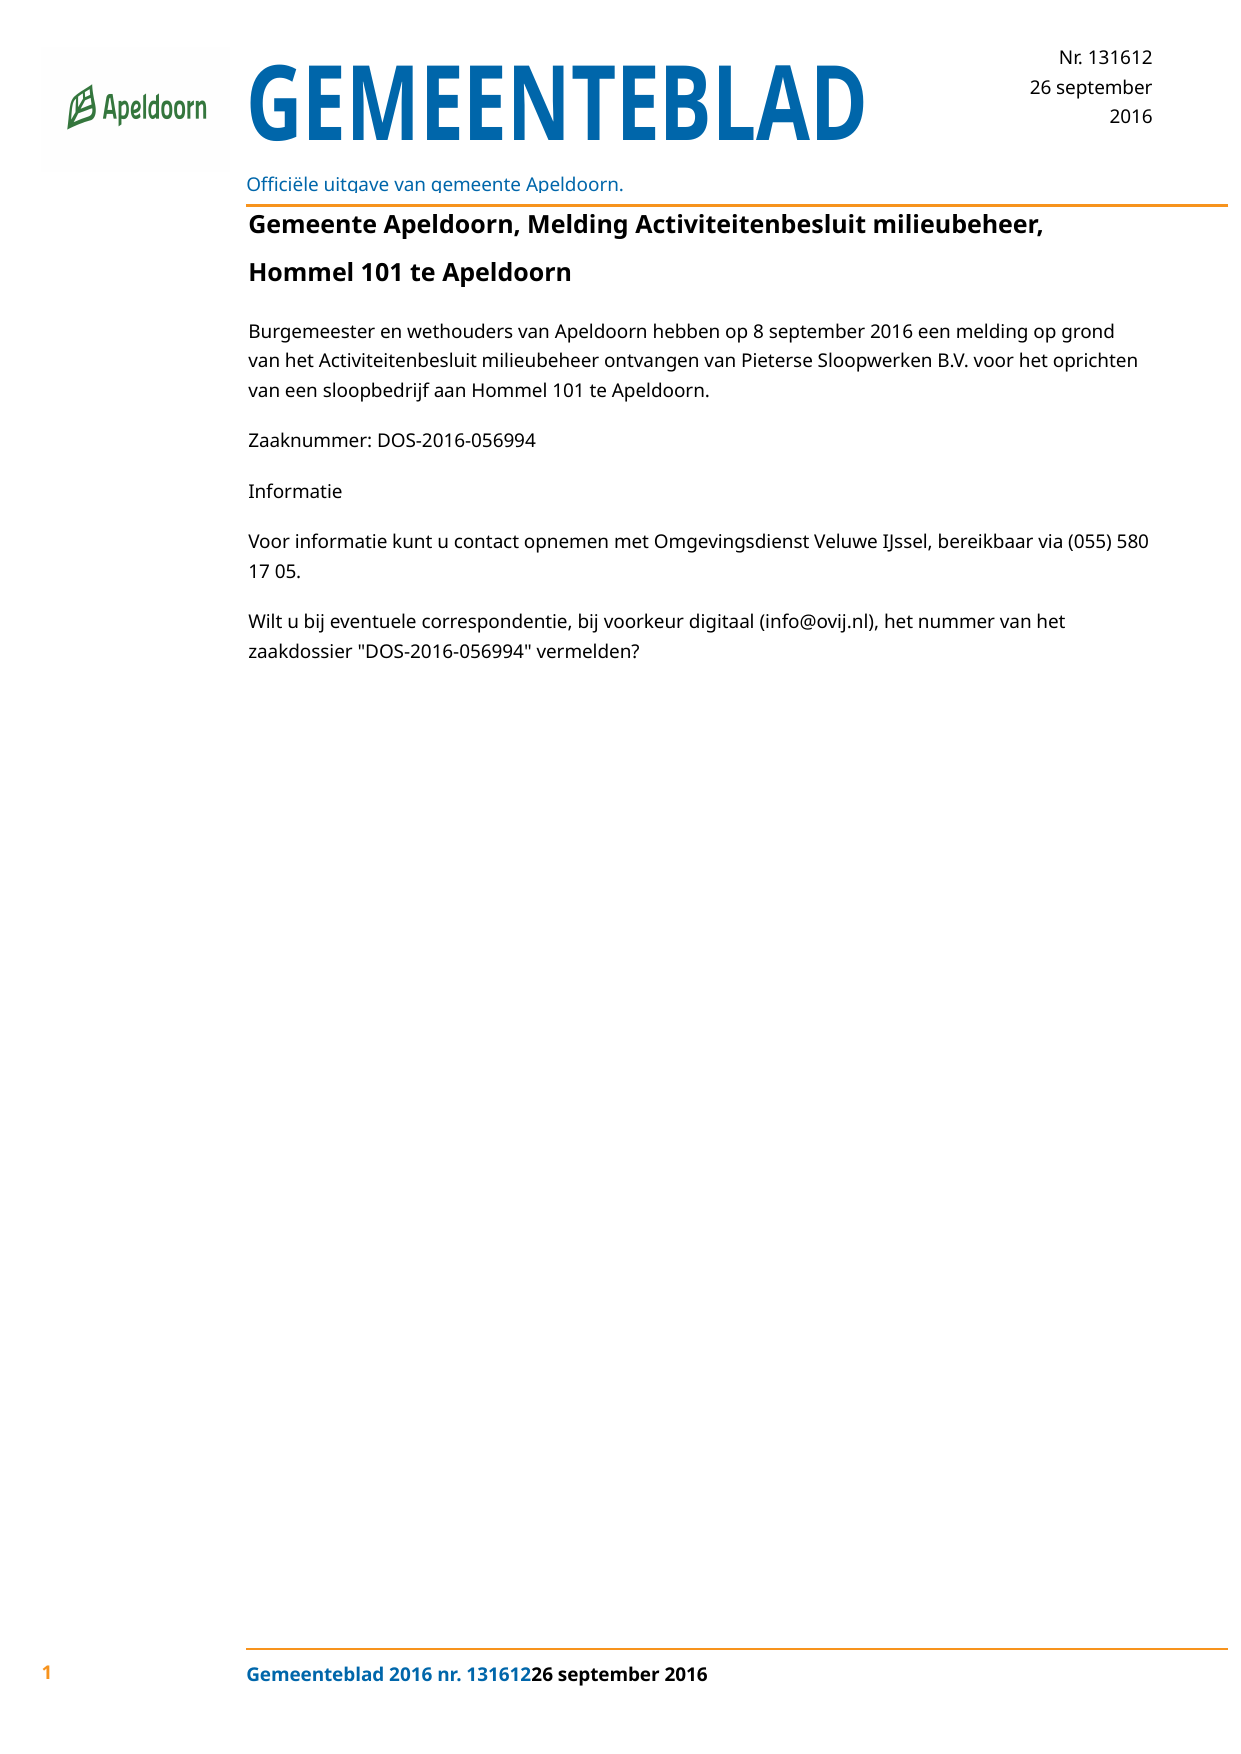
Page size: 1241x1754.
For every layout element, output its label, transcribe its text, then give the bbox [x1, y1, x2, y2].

text Burgemeester en wethouders van Apeldoorn hebben op 8 september 2016 een melding op grond van het Activiteitenbesluit milieubeheer ontvangen van Pieterse Sloopwerken B.V. voor het oprichten van een sloopbedrijf aan Hommel 101 te Apeldoorn. [248, 318, 1152, 403]
text Wilt u bij eventuele correspondentie, bij voorkeur digitaal (info@ovij.nl), het nummer van het zaakdossier "DOS-2016-056994" vermelden? [248, 608, 1152, 664]
text Gemeente Apeldoorn, Melding Activiteitenbesluit milieubeheer, Hommel 101 te Apeldoorn [248, 207, 1152, 288]
text Informatie [248, 478, 1152, 504]
picture [41, 47, 231, 172]
text Zaaknummer: DOS-2016-056994 [248, 427, 1152, 453]
text Voor informatie kunt u contact opnemen met Omgevingsdienst Veluwe IJssel, bereikbaar via (055) 580 17 05. [248, 528, 1152, 584]
